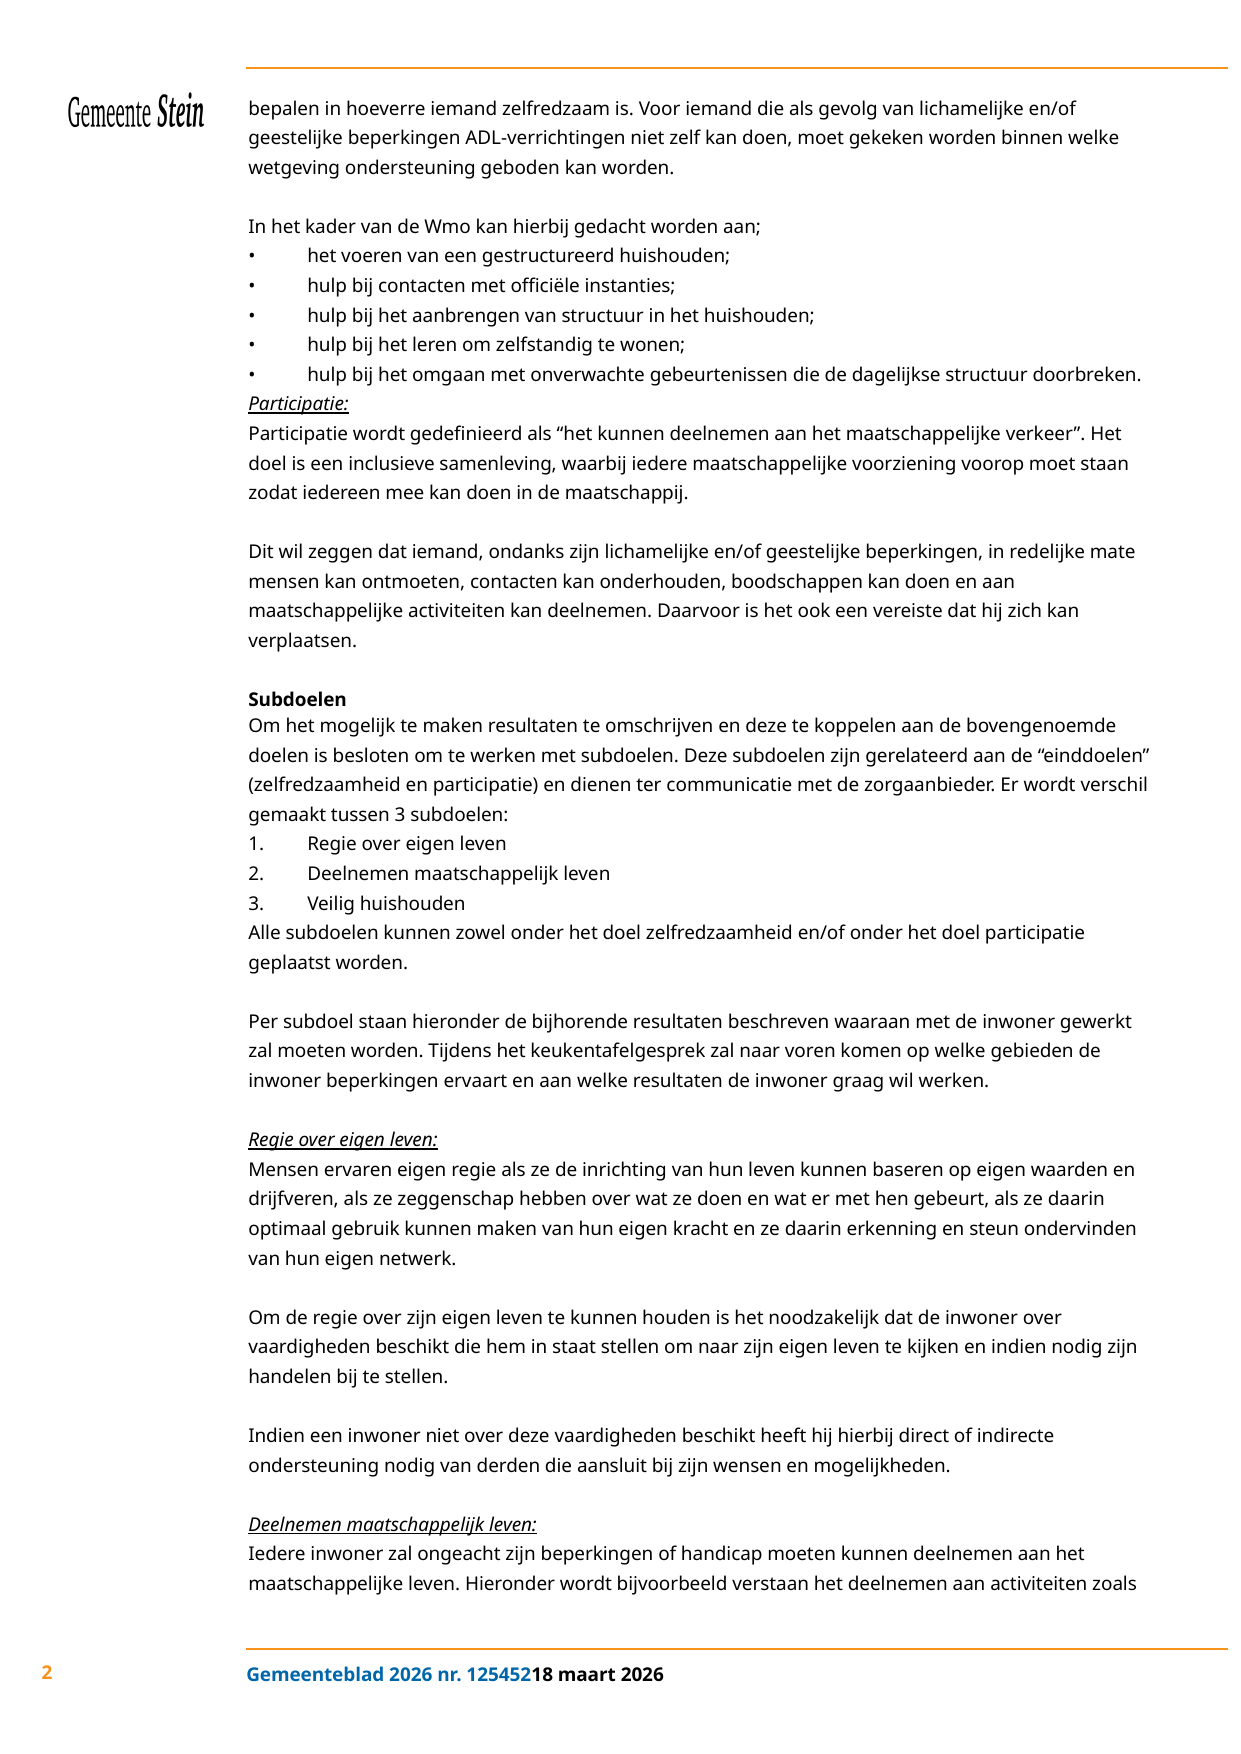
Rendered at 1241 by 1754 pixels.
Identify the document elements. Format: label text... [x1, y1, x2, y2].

text Regie over eigen leven: [248, 1126, 1152, 1152]
text Om het mogelijk te maken resultaten te omschrijven en deze te koppelen aan de bovengenoemde doelen is besloten om te werken met subdoelen. Deze subdoelen zijn gerelateerd aan de “einddoelen” (zelfredzaamheid en participatie) en dienen ter communicatie met de zorgaanbieder. Er wordt verschil gemaakt tussen 3 subdoelen: [248, 712, 1152, 827]
list hulp bij contacten met officiële instanties; [248, 272, 1152, 298]
list Veilig huishouden [248, 890, 1152, 915]
text Participatie wordt gedefinieerd als “het kunnen deelnemen aan het maatschappelijke verkeer”. Het doel is een inclusieve samenleving, waarbij iedere maatschappelijke voorziening voorop moet staan zodat iedereen mee kan doen in de maatschappij. [248, 420, 1152, 505]
text Per subdoel staan hieronder de bijhorende resultaten beschreven waaraan met de inwoner gewerkt zal moeten worden. Tijdens het keukentafelgesprek zal naar voren komen op welke gebieden de inwoner beperkingen ervaart en aan welke resultaten de inwoner graag wil werken. [248, 1008, 1152, 1093]
text Dit wil zeggen dat iemand, ondanks zijn lichamelijke en/of geestelijke beperkingen, in redelijke mate mensen kan ontmoeten, contacten kan onderhouden, boodschappen kan doen en aan maatschappelijke activiteiten kan deelnemen. Daarvoor is het ook een vereiste dat hij zich kan verplaatsen. [248, 538, 1152, 653]
list het voeren van een gestructureerd huishouden; [248, 243, 1152, 268]
picture [41, 47, 231, 172]
text Alle subdoelen kunnen zowel onder het doel zelfredzaamheid en/of onder het doel participatie geplaatst worden. [248, 919, 1152, 974]
list Deelnemen maatschappelijk leven [248, 860, 1152, 886]
text In het kader van de Wmo kan hierbij gedacht worden aan; [248, 213, 1152, 239]
text Subdoelen [248, 686, 1152, 712]
text Iedere inwoner zal ongeacht zijn beperkingen of handicap moeten kunnen deelnemen aan het maatschappelijke leven. Hieronder wordt bijvoorbeeld verstaan het deelnemen aan activiteiten zoals [248, 1541, 1152, 1596]
list hulp bij het leren om zelfstandig te wonen; [248, 331, 1152, 357]
list hulp bij het aanbrengen van structuur in het huishouden; [248, 302, 1152, 328]
text Participatie: [248, 391, 1152, 416]
text Mensen ervaren eigen regie als ze de inrichting van hun leven kunnen baseren op eigen waarden en drijfveren, als ze zeggenschap hebben over wat ze doen en wat er met hen gebeurt, als ze daarin optimaal gebruik kunnen maken van hun eigen kracht en ze daarin erkenning en steun ondervinden van hun eigen netwerk. [248, 1156, 1152, 1270]
text Deelnemen maatschappelijk leven: [248, 1511, 1152, 1537]
text Om de regie over zijn eigen leven te kunnen houden is het noodzakelijk dat de inwoner over vaardigheden beschikt die hem in staat stellen om naar zijn eigen leven te kijken en indien nodig zijn handelen bij te stellen. [248, 1304, 1152, 1389]
list Regie over eigen leven [248, 831, 1152, 856]
list hulp bij het omgaan met onverwachte gebeurtenissen die de dagelijkse structuur doorbreken. [248, 361, 1152, 387]
text Indien een inwoner niet over deze vaardigheden beschikt heeft hij hierbij direct of indirecte ondersteuning nodig van derden die aansluit bij zijn wensen en mogelijkheden. [248, 1422, 1152, 1477]
text bepalen in hoeverre iemand zelfredzaam is. Voor iemand die als gevolg van lichamelijke en/of geestelijke beperkingen ADL-verrichtingen niet zelf kan doen, moet gekeken worden binnen welke wetgeving ondersteuning geboden kan worden. [248, 95, 1152, 180]
